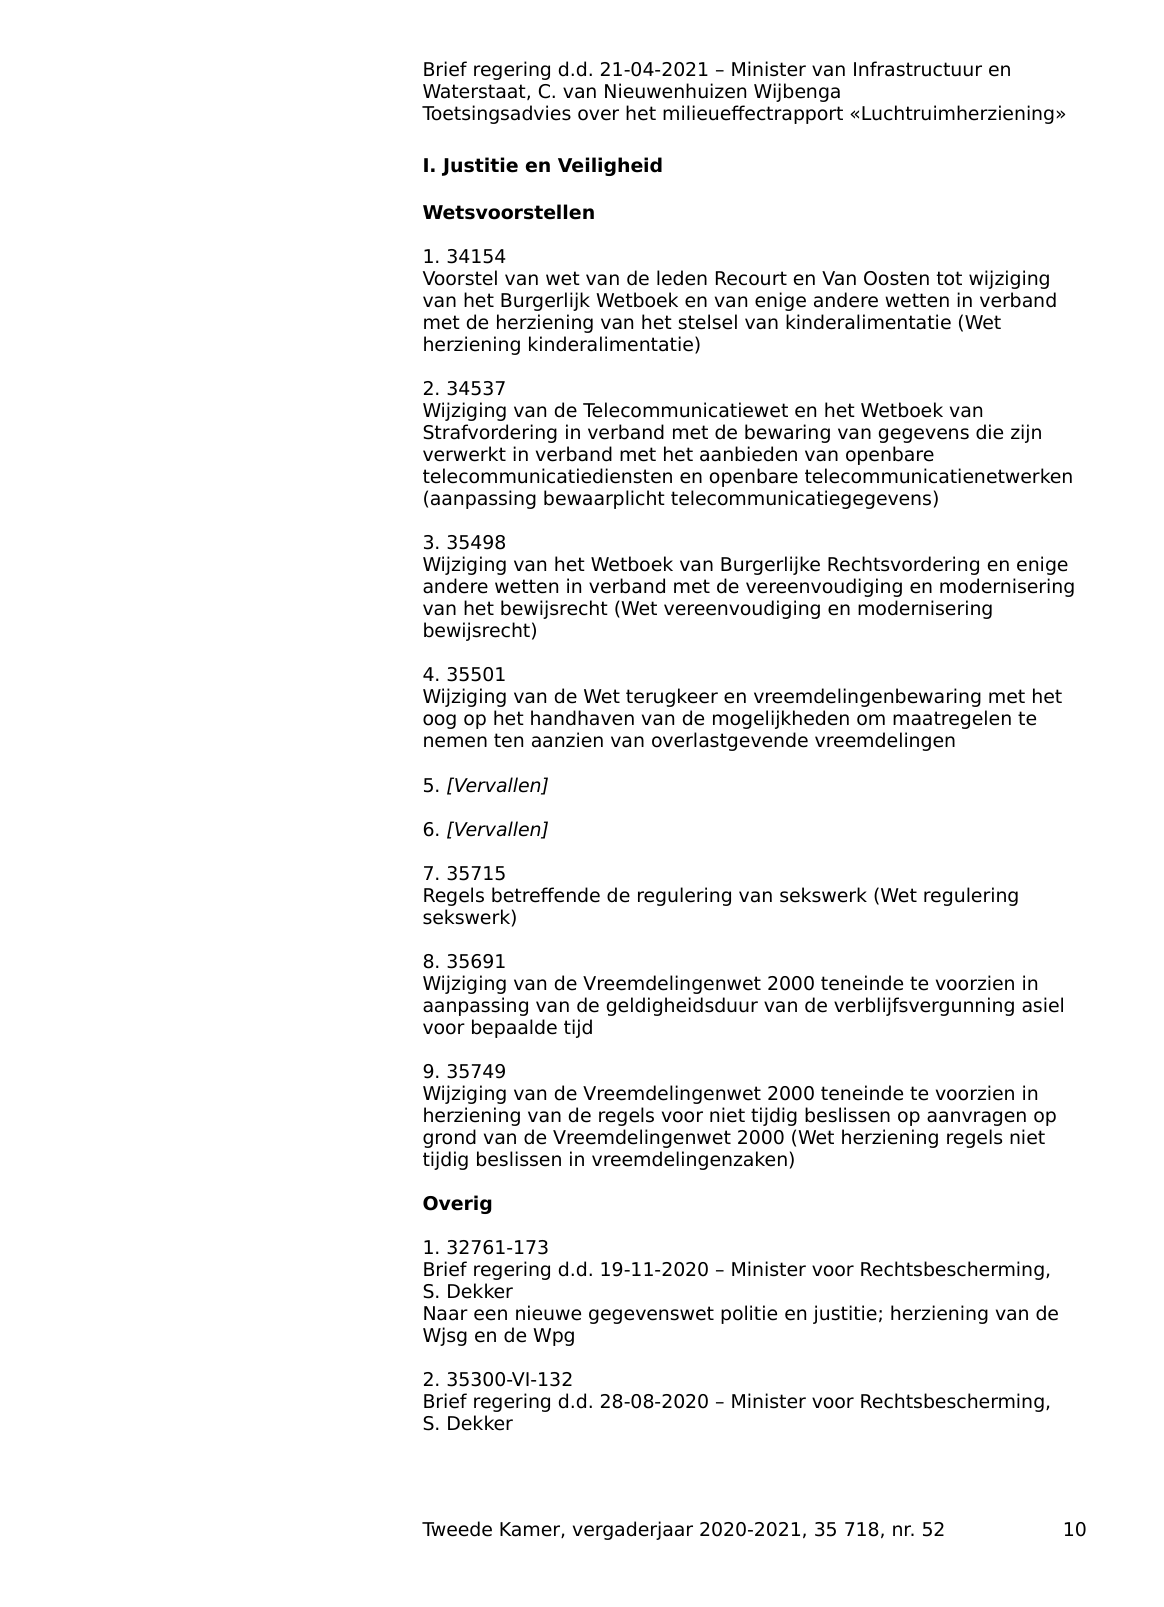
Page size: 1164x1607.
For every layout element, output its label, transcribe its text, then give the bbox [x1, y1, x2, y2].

text 3. 35498 [422, 532, 1087, 554]
text Brief regering d.d. 19-11-2020 – Minister voor Rechtsbescherming, S. Dekker [422, 1259, 1087, 1303]
text Regels betreffende de regulering van sekswerk (Wet regulering sekswerk) [422, 885, 1087, 929]
text Wijziging van de Vreemdelingenwet 2000 teneinde te voorzien in aanpassing van de geldigheidsduur van de verblijfsvergunning asiel voor bepaalde tijd [422, 973, 1087, 1039]
text Brief regering d.d. 28-08-2020 – Minister voor Rechtsbescherming, S. Dekker [422, 1391, 1087, 1435]
text 2. 34537 [422, 378, 1087, 400]
text 4. 35501 [422, 664, 1087, 686]
text Brief regering d.d. 21-04-2021 – Minister van Infrastructuur en Waterstaat, C. van Nieuwenhuizen Wijbenga [422, 59, 1087, 103]
text 7. 35715 [422, 863, 1087, 885]
text Wijziging van het Wetboek van Burgerlijke Rechtsvordering en enige andere wetten in verband met de vereenvoudiging en modernisering van het bewijsrecht (Wet vereenvoudiging en modernisering bewijsrecht) [422, 554, 1087, 642]
text Wijziging van de Wet terugkeer en vreemdelingenbewaring met het oog op het handhaven van de mogelijkheden om maatregelen te nemen ten aanzien van overlastgevende vreemdelingen [422, 686, 1087, 752]
text 1. 32761-173 [422, 1237, 1087, 1259]
subtitle Overig [422, 1193, 1087, 1215]
text 6. [Vervallen] [422, 819, 1087, 841]
subtitle Wetsvoorstellen [422, 202, 1087, 224]
text 5. [Vervallen] [422, 774, 1087, 796]
text Naar een nieuwe gegevenswet politie en justitie; herziening van de Wjsg en de Wpg [422, 1303, 1087, 1347]
text 2. 35300-VI-132 [422, 1369, 1087, 1391]
text 9. 35749 [422, 1061, 1087, 1083]
text 1. 34154 [422, 246, 1087, 268]
text Toetsingsadvies over het milieueffectrapport «Luchtruimherziening» [422, 103, 1087, 125]
subtitle I. Justitie en Veiligheid [422, 155, 1087, 177]
text 8. 35691 [422, 951, 1087, 973]
text Voorstel van wet van de leden Recourt en Van Oosten tot wijziging van het Burgerlijk Wetboek en van enige andere wetten in verband met de herziening van het stelsel van kinderalimentatie (Wet herziening kinderalimentatie) [422, 268, 1087, 356]
text Wijziging van de Telecommunicatiewet en het Wetboek van Strafvordering in verband met de bewaring van gegevens die zijn verwerkt in verband met het aanbieden van openbare telecommunicatiediensten en openbare telecommunicatienetwerken (aanpassing bewaarplicht telecommunicatiegegevens) [422, 400, 1087, 510]
text Wijziging van de Vreemdelingenwet 2000 teneinde te voorzien in herziening van de regels voor niet tijdig beslissen op aanvragen op grond van de Vreemdelingenwet 2000 (Wet herziening regels niet tijdig beslissen in vreemdelingenzaken) [422, 1083, 1087, 1171]
